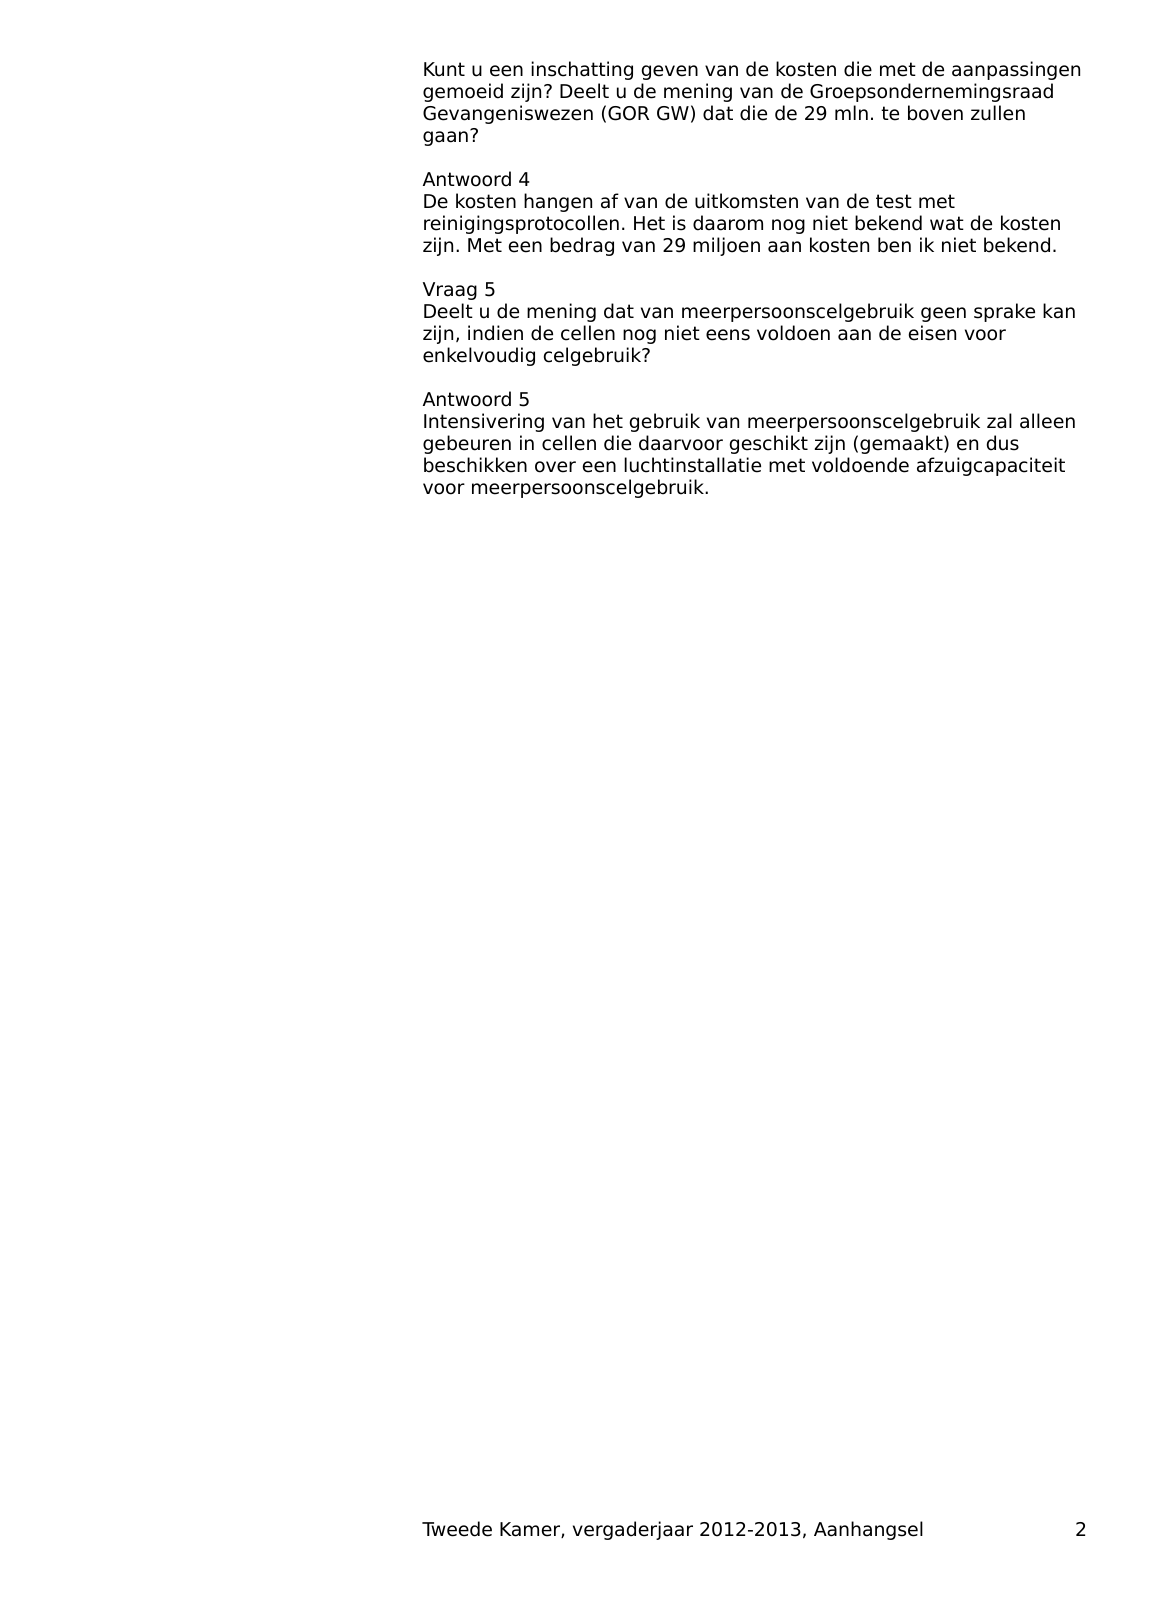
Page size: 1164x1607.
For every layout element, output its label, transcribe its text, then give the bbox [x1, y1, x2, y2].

text Antwoord 5 [422, 389, 1087, 411]
text De kosten hangen af van de uitkomsten van de test met reinigingsprotocollen. Het is daarom nog niet bekend wat de kosten zijn. Met een bedrag van 29 miljoen aan kosten ben ik niet bekend. [422, 191, 1087, 257]
text Deelt u de mening dat van meerpersoonscelgebruik geen sprake kan zijn, indien de cellen nog niet eens voldoen aan de eisen voor enkelvoudig celgebruik? [422, 301, 1087, 367]
text Intensivering van het gebruik van meerpersoonscelgebruik zal alleen gebeuren in cellen die daarvoor geschikt zijn (gemaakt) en dus beschikken over een luchtinstallatie met voldoende afzuigcapaciteit voor meerpersoonscelgebruik. [422, 411, 1087, 499]
text Kunt u een inschatting geven van de kosten die met de aanpassingen gemoeid zijn? Deelt u de mening van de Groepsondernemingsraad Gevangeniswezen (GOR GW) dat die de 29 mln. te boven zullen gaan? [422, 59, 1087, 147]
text Antwoord 4 [422, 169, 1087, 191]
text Vraag 5 [422, 279, 1087, 301]
